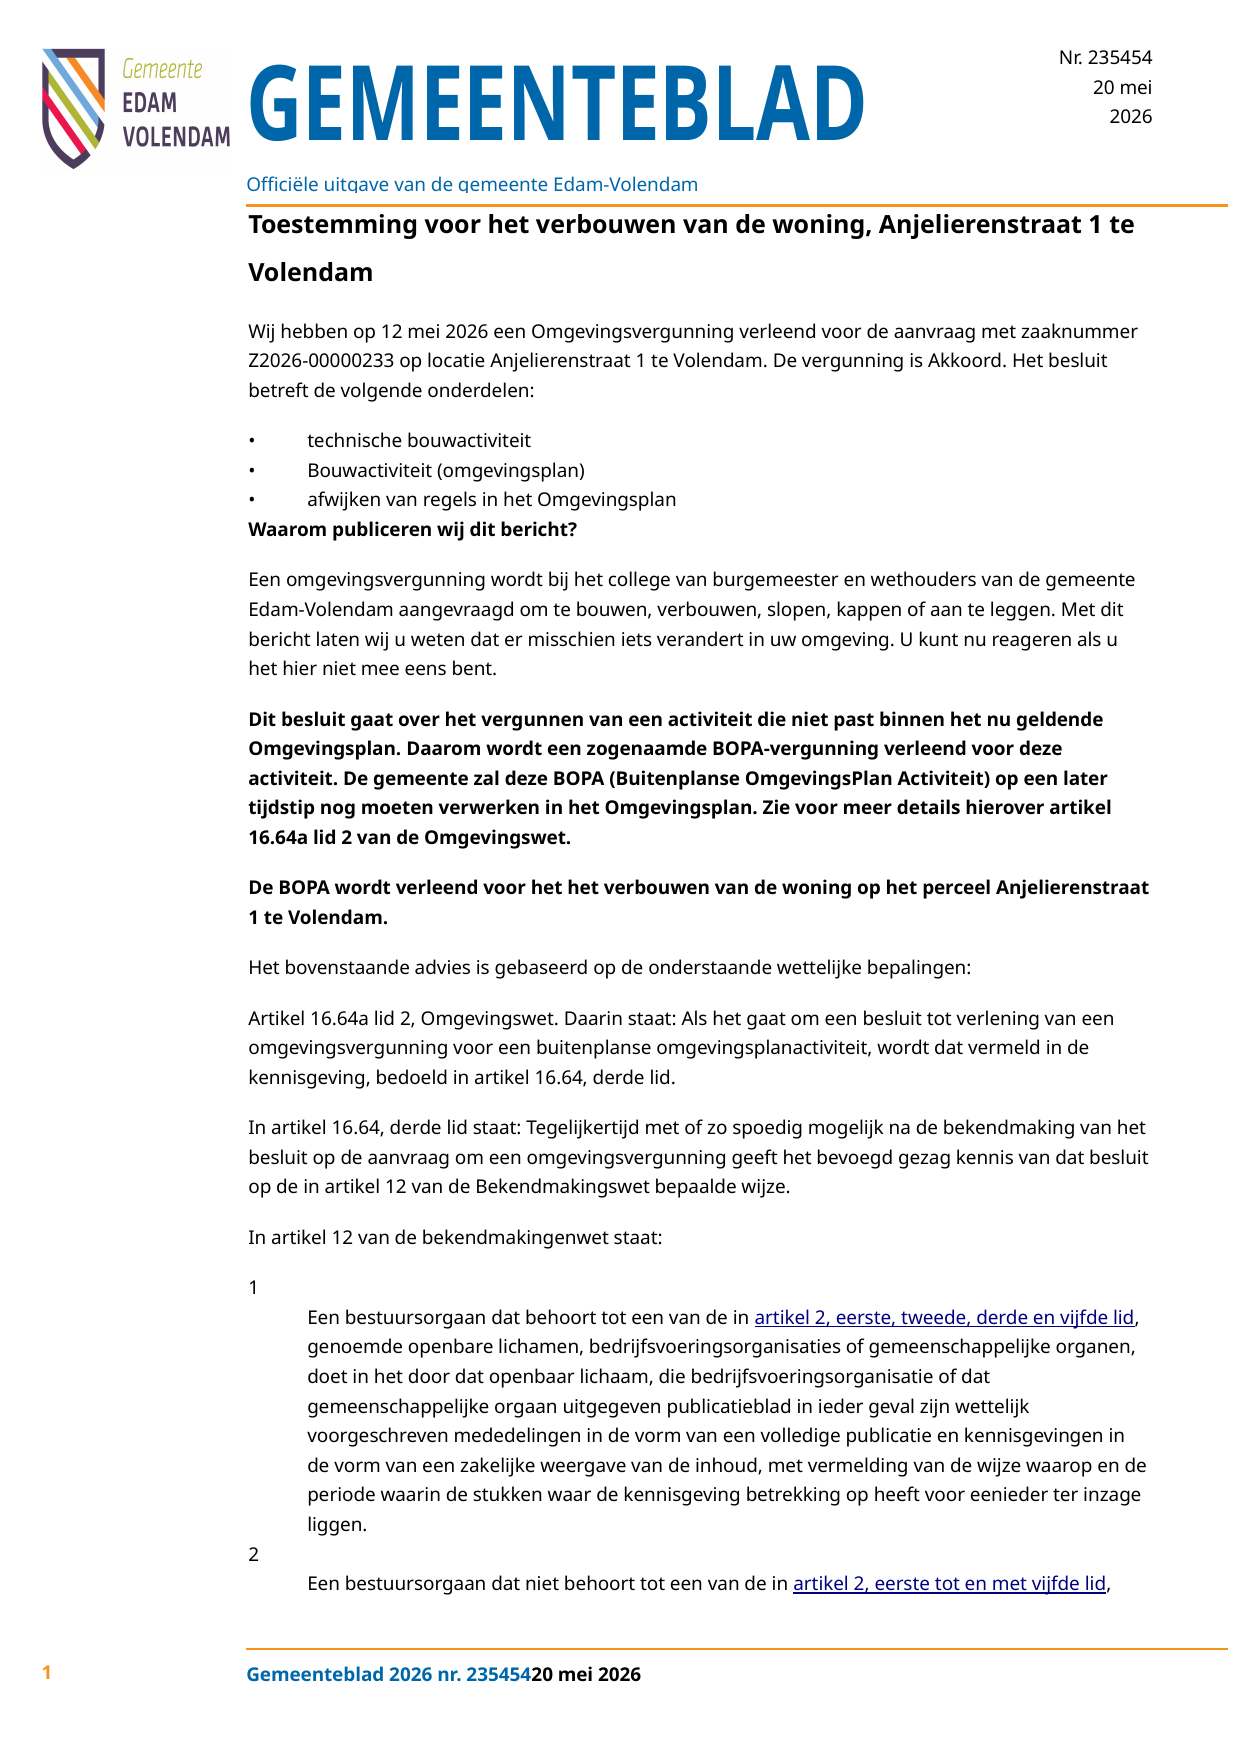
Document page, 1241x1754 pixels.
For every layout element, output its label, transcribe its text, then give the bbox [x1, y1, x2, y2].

picture [41, 47, 231, 172]
text In artikel 16.64, derde lid staat: Tegelijkertijd met of zo spoedig mogelijk na de bekendmaking van het besluit op de aanvraag om een omgevingsvergunning geeft het bevoegd gezag kennis van dat besluit op de in artikel 12 van de Bekendmakingswet bepaalde wijze. [248, 1114, 1152, 1199]
text Een omgevingsvergunning wordt bij het college van burgemeester en wethouders van de gemeente Edam-Volendam aangevraagd om te bouwen, verbouwen, slopen, kappen of aan te leggen. Met dit bericht laten wij u weten dat er misschien iets verandert in uw omgeving. U kunt nu reageren als u het hier niet mee eens bent. [248, 567, 1152, 681]
text In artikel 12 van de bekendmakingenwet staat: [248, 1224, 1152, 1250]
text Dit besluit gaat over het vergunnen van een activiteit die niet past binnen het nu geldende Omgevingsplan. Daarom wordt een zogenaamde BOPA-vergunning verleend voor deze activiteit. De gemeente zal deze BOPA (Buitenplanse OmgevingsPlan Activiteit) op een later tijdstip nog moeten verwerken in het Omgevingsplan. Zie voor meer details hierover artikel 16.64a lid 2 van de Omgevingswet. [248, 706, 1152, 850]
text De BOPA wordt verleend voor het het verbouwen van de woning op het perceel Anjelierenstraat 1 te Volendam. [248, 874, 1152, 930]
list technische bouwactiviteit [248, 427, 1152, 453]
text Toestemming voor het verbouwen van de woning, Anjelierenstraat 1 te Volendam [248, 207, 1152, 288]
text Wij hebben op 12 mei 2026 een Omgevingsvergunning verleend voor de aanvraag met zaaknummer Z2026-00000233 op locatie Anjelierenstraat 1 te Volendam. De vergunning is Akkoord. Het besluit betreft de volgende onderdelen: [248, 318, 1152, 403]
text Waarom publiceren wij dit bericht? [248, 516, 1152, 542]
list afwijken van regels in het Omgevingsplan [248, 487, 1152, 512]
text Artikel 16.64a lid 2, Omgevingswet. Daarin staat: Als het gaat om een besluit tot verlening van een omgevingsvergunning voor een buitenplanse omgevingsplanactiviteit, wordt dat vermeld in de kennisgeving, bedoeld in artikel 16.64, derde lid. [248, 1005, 1152, 1090]
list Een bestuursorgaan dat niet behoort tot een van de in artikel 2, eerste tot en met vijfde lid, [248, 1570, 1152, 1596]
list Een bestuursorgaan dat behoort tot een van de in artikel 2, eerste, tweede, derde en vijfde lid, genoemde openbare lichamen, bedrijfsvoeringsorganisaties of gemeenschappelijke organen, doet in het door dat openbaar lichaam, die bedrijfsvoeringsorganisatie of dat gemeenschappelijke orgaan uitgegeven publicatieblad in ieder geval zijn wettelijk voorgeschreven mededelingen in de vorm van een volledige publicatie en kennisgevingen in de vorm van een zakelijke weergave van de inhoud, met vermelding van de wijze waarop en de periode waarin de stukken waar de kennisgeving betrekking op heeft voor eenieder ter inzage liggen. [248, 1304, 1152, 1537]
text Het bovenstaande advies is gebaseerd op de onderstaande wettelijke bepalingen: [248, 954, 1152, 980]
list Bouwactiviteit (omgevingsplan) [248, 457, 1152, 483]
